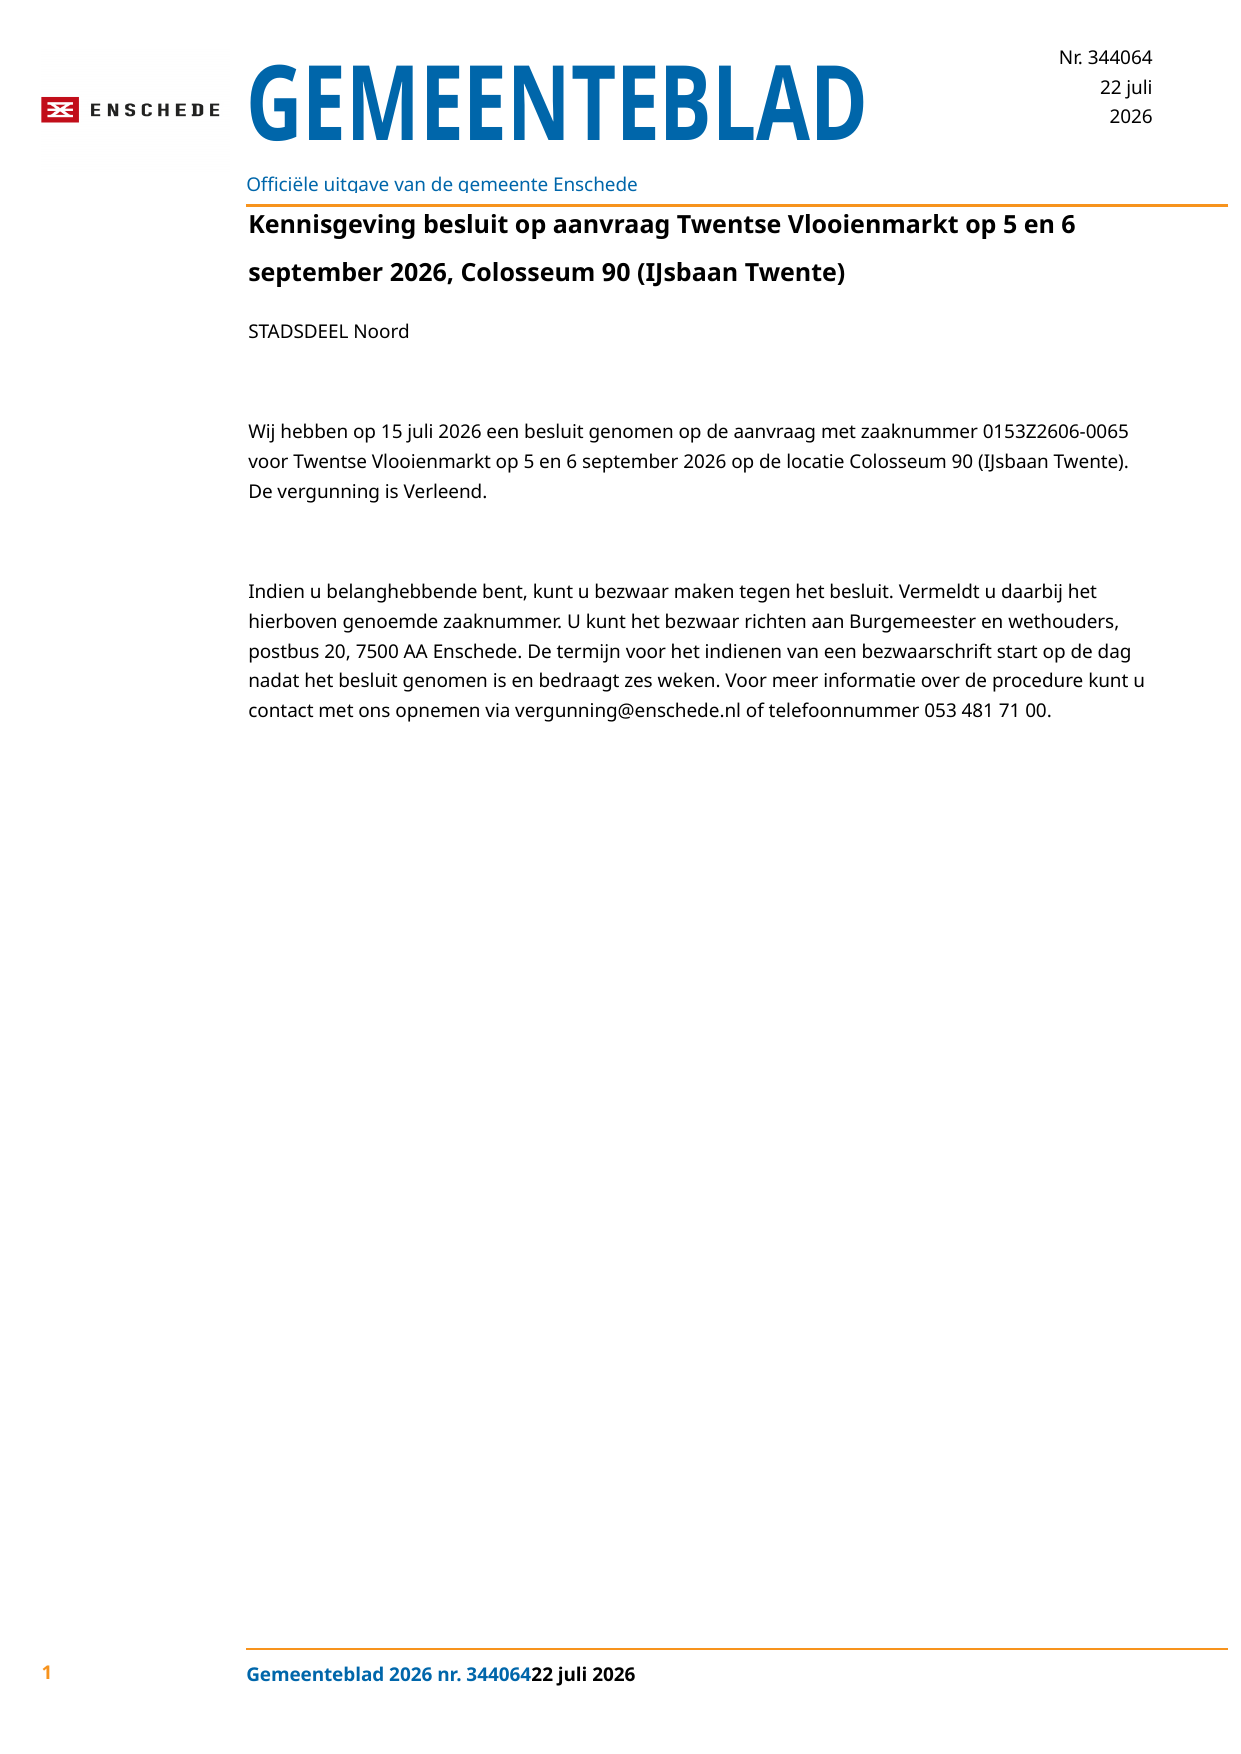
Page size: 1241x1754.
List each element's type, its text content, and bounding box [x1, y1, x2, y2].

text Kennisgeving besluit op aanvraag Twentse Vlooienmarkt op 5 en 6 september 2026, Colosseum 90 (IJsbaan Twente) [248, 207, 1152, 288]
text Wij hebben op 15 juli 2026 een besluit genomen op de aanvraag met zaaknummer 0153Z2606-0065 voor Twentse Vlooienmarkt op 5 en 6 september 2026 op de locatie Colosseum 90 (IJsbaan Twente). De vergunning is Verleend. [248, 419, 1152, 504]
text STADSDEEL Noord [248, 318, 1152, 344]
text Indien u belanghebbende bent, kunt u bezwaar maken tegen het besluit. Vermeldt u daarbij het hierboven genoemde zaaknummer. U kunt het bezwaar richten aan Burgemeester en wethouders, postbus 20, 7500 AA Enschede. De termijn voor het indienen van een bezwaarschrift start op de dag nadat het besluit genomen is en bedraagt zes weken. Voor meer informatie over de procedure kunt u contact met ons opnemen via vergunning@enschede.nl of telefoonnummer 053 481 71 00. [248, 579, 1152, 723]
picture [41, 47, 231, 172]
